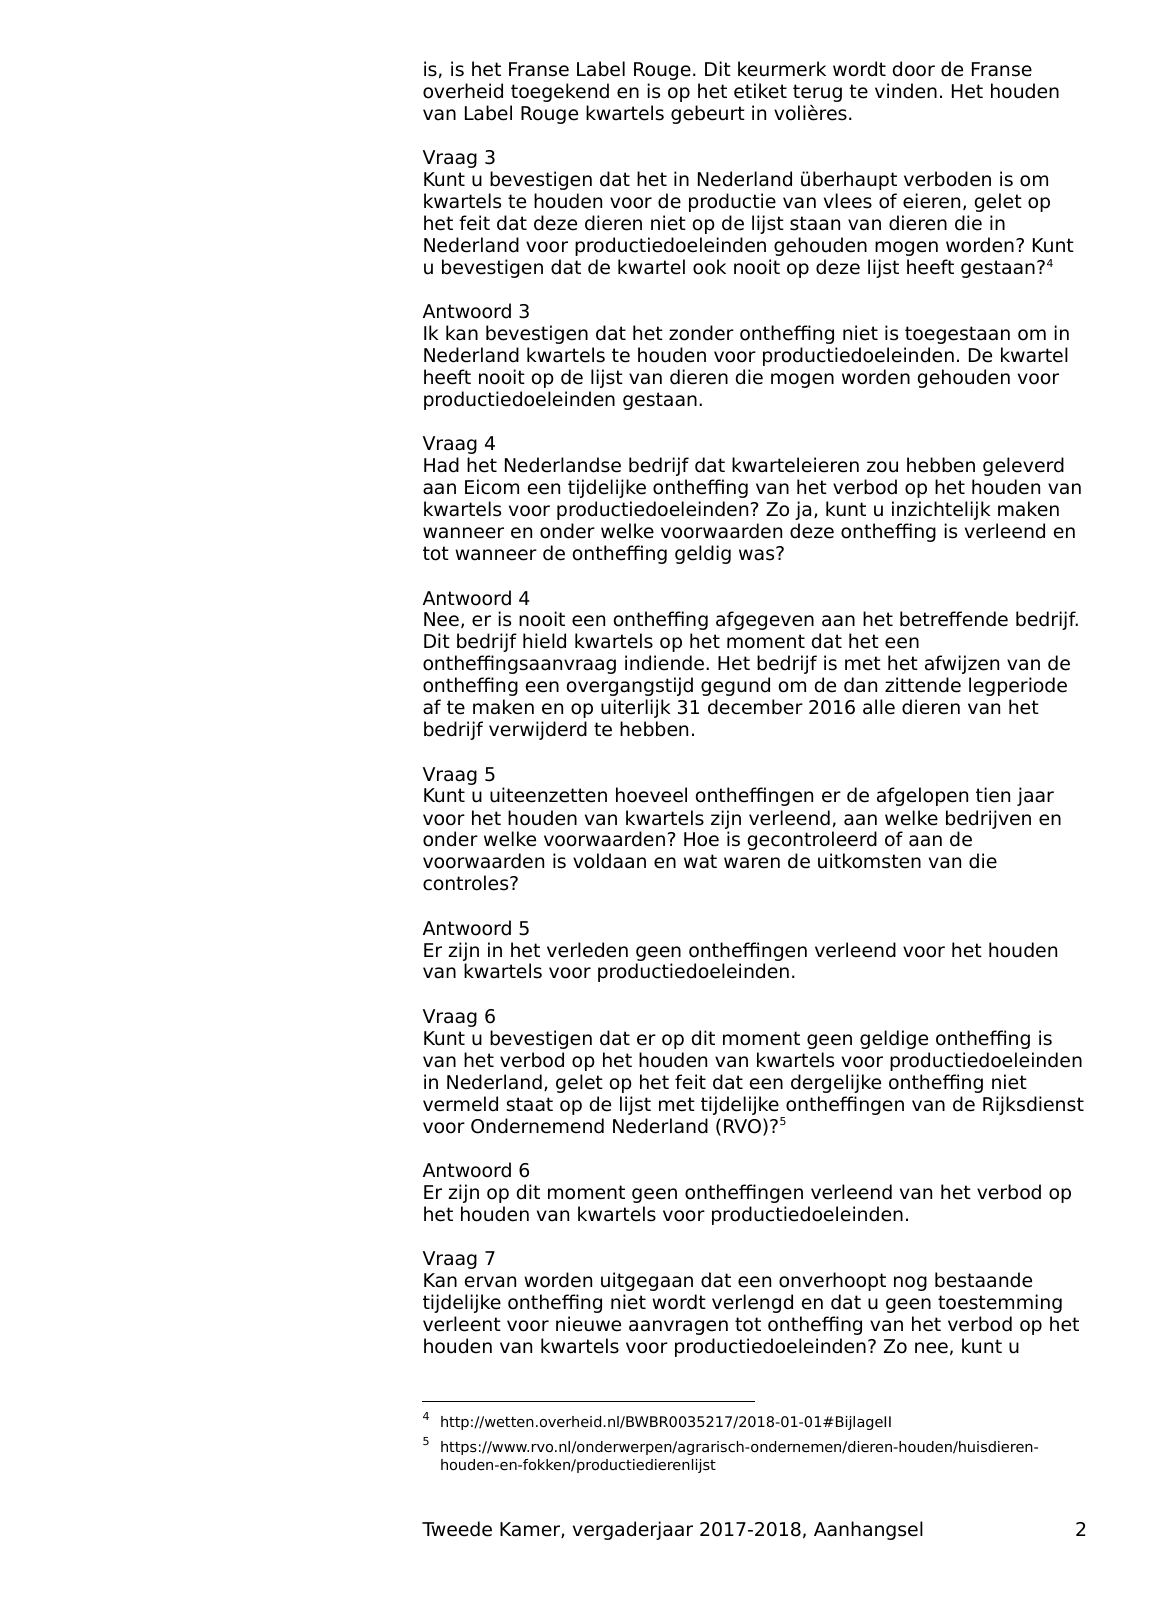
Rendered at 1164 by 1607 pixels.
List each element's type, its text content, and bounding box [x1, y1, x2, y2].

text Antwoord 3 [422, 301, 1087, 323]
text Vraag 4 [422, 433, 1087, 455]
text Vraag 6 [422, 1006, 1087, 1028]
text is, is het Franse Label Rouge. Dit keurmerk wordt door de Franse overheid toegekend en is op het etiket terug te vinden. Het houden van Label Rouge kwartels gebeurt in volières. [422, 59, 1087, 125]
text Kan ervan worden uitgegaan dat een onverhoopt nog bestaande tijdelijke ontheffing niet wordt verlengd en dat u geen toestemming verleent voor nieuwe aanvragen tot ontheffing van het verbod op het houden van kwartels voor productiedoeleinden? Zo nee, kunt u [422, 1270, 1087, 1358]
text Ik kan bevestigen dat het zonder ontheffing niet is toegestaan om in Nederland kwartels te houden voor productiedoeleinden. De kwartel heeft nooit op de lijst van dieren die mogen worden gehouden voor productiedoeleinden gestaan. [422, 323, 1087, 411]
text Vraag 3 [422, 147, 1087, 169]
text https://www.rvo.nl/onderwerpen/agrarisch-ondernemen/dieren-houden/huisdieren-houden-en-fokken/productiedierenlijst [422, 1435, 1087, 1474]
text Er zijn in het verleden geen ontheffingen verleend voor het houden van kwartels voor productiedoeleinden. [422, 939, 1087, 983]
text Vraag 5 [422, 763, 1087, 785]
text Antwoord 4 [422, 587, 1087, 609]
text Er zijn op dit moment geen ontheffingen verleend van het verbod op het houden van kwartels voor productiedoeleinden. [422, 1182, 1087, 1226]
text Kunt u uiteenzetten hoeveel ontheffingen er de afgelopen tien jaar voor het houden van kwartels zijn verleend, aan welke bedrijven en onder welke voorwaarden? Hoe is gecontroleerd of aan de voorwaarden is voldaan en wat waren de uitkomsten van die controles? [422, 785, 1087, 895]
text Antwoord 5 [422, 917, 1087, 939]
text Had het Nederlandse bedrijf dat kwarteleieren zou hebben geleverd aan Eicom een tijdelijke ontheffing van het verbod op het houden van kwartels voor productiedoeleinden? Zo ja, kunt u inzichtelijk maken wanneer en onder welke voorwaarden deze ontheffing is verleend en tot wanneer de ontheffing geldig was? [422, 455, 1087, 565]
text Vraag 7 [422, 1248, 1087, 1270]
text http://wetten.overheid.nl/BWBR0035217/2018-01-01#BijlageII [422, 1410, 1087, 1432]
text Nee, er is nooit een ontheffing afgegeven aan het betreffende bedrijf. Dit bedrijf hield kwartels op het moment dat het een ontheffingsaanvraag indiende. Het bedrijf is met het afwijzen van de ontheffing een overgangstijd gegund om de dan zittende legperiode af te maken en op uiterlijk 31 december 2016 alle dieren van het bedrijf verwijderd te hebben. [422, 609, 1087, 741]
text Kunt u bevestigen dat het in Nederland überhaupt verboden is om kwartels te houden voor de productie van vlees of eieren, gelet op het feit dat deze dieren niet op de lijst staan van dieren die in Nederland voor productiedoeleinden gehouden mogen worden? Kunt u bevestigen dat de kwartel ook nooit op deze lijst heeft gestaan? [422, 169, 1087, 279]
text Antwoord 6 [422, 1160, 1087, 1182]
text Kunt u bevestigen dat er op dit moment geen geldige ontheffing is van het verbod op het houden van kwartels voor productiedoeleinden in Nederland, gelet op het feit dat een dergelijke ontheffing niet vermeld staat op de lijst met tijdelijke ontheffingen van de Rijksdienst voor Ondernemend Nederland (RVO)? [422, 1028, 1087, 1137]
